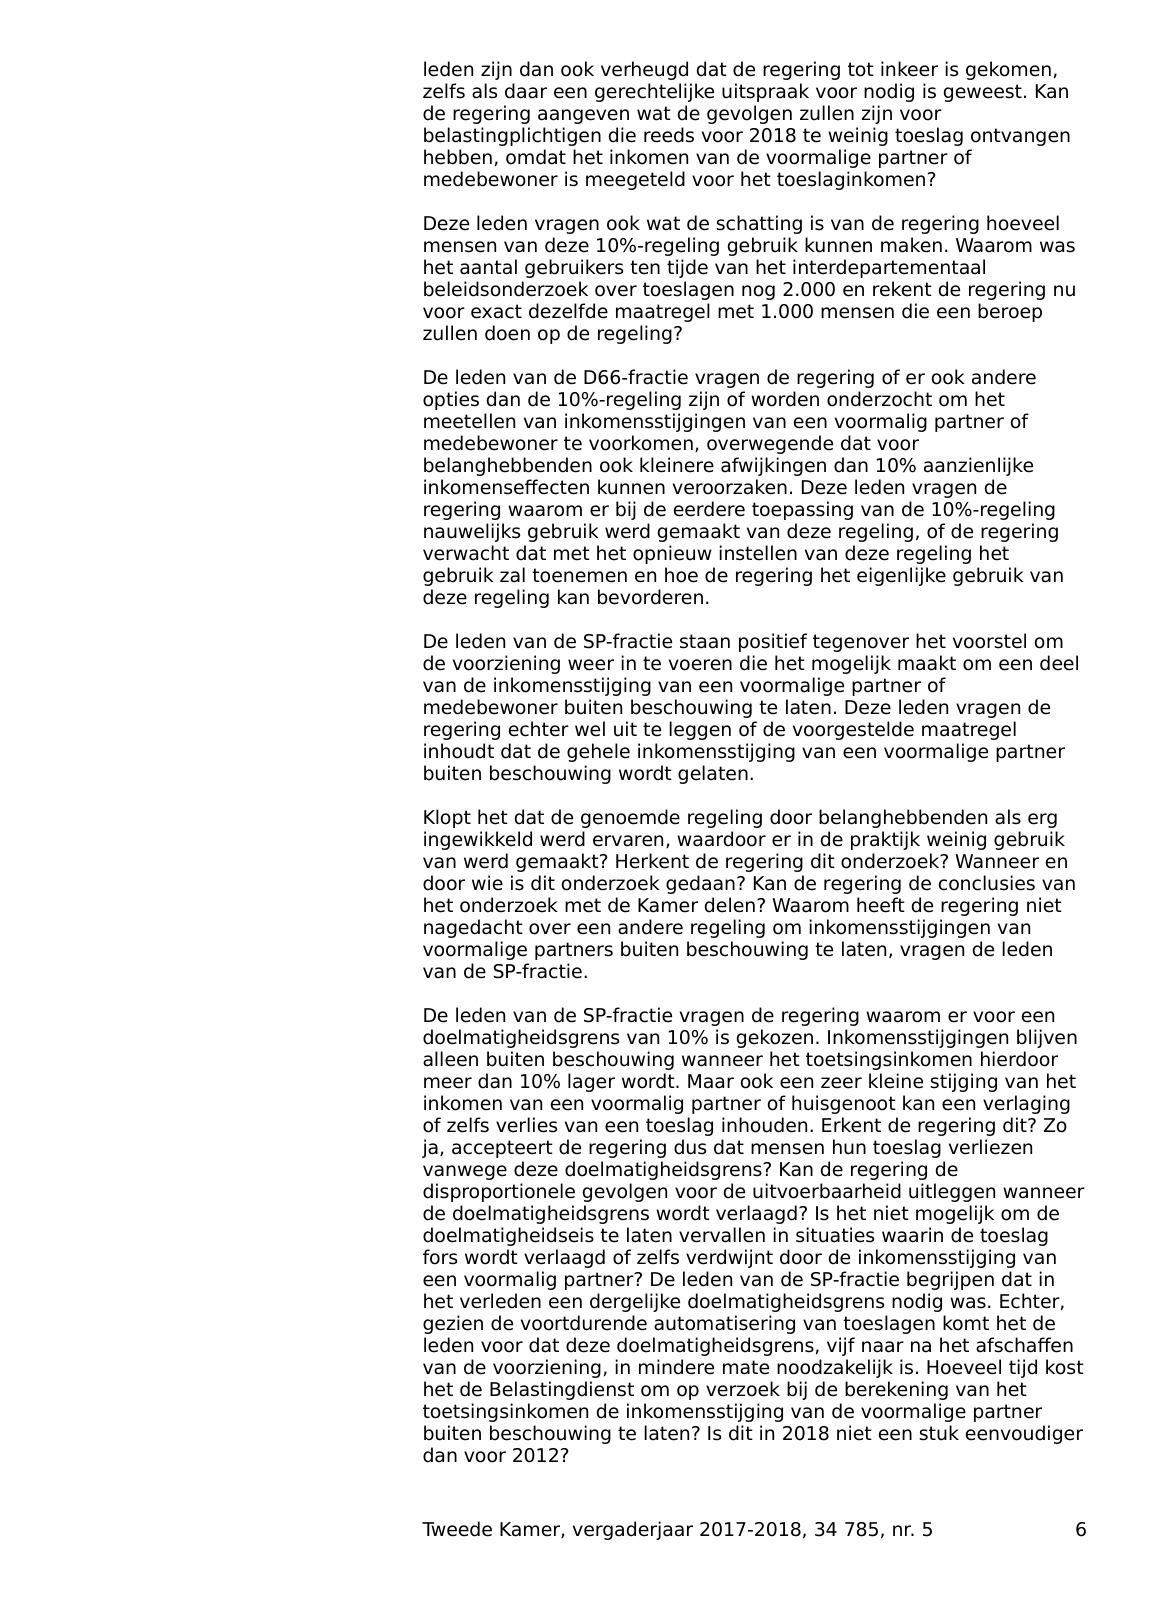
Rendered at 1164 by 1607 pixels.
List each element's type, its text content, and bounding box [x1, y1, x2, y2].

text De leden van de D66-fractie vragen de regering of er ook andere opties dan de 10%-regeling zijn of worden onderzocht om het meetellen van inkomensstijgingen van een voormalig partner of medebewoner te voorkomen, overwegende dat voor belanghebbenden ook kleinere afwijkingen dan 10% aanzienlijke inkomenseffecten kunnen veroorzaken. Deze leden vragen de regering waarom er bij de eerdere toepassing van de 10%-regeling nauwelijks gebruik werd gemaakt van deze regeling, of de regering verwacht dat met het opnieuw instellen van deze regeling het gebruik zal toenemen en hoe de regering het eigenlijke gebruik van deze regeling kan bevorderen. [422, 367, 1087, 609]
text leden zijn dan ook verheugd dat de regering tot inkeer is gekomen, zelfs als daar een gerechtelijke uitspraak voor nodig is geweest. Kan de regering aangeven wat de gevolgen zullen zijn voor belastingplichtigen die reeds voor 2018 te weinig toeslag ontvangen hebben, omdat het inkomen van de voormalige partner of medebewoner is meegeteld voor het toeslaginkomen? [422, 59, 1087, 191]
text De leden van de SP-fractie staan positief tegenover het voorstel om de voorziening weer in te voeren die het mogelijk maakt om een deel van de inkomensstijging van een voormalige partner of medebewoner buiten beschouwing te laten. Deze leden vragen de regering echter wel uit te leggen of de voorgestelde maatregel inhoudt dat de gehele inkomensstijging van een voormalige partner buiten beschouwing wordt gelaten. [422, 631, 1087, 785]
text Deze leden vragen ook wat de schatting is van de regering hoeveel mensen van deze 10%-regeling gebruik kunnen maken. Waarom was het aantal gebruikers ten tijde van het interdepartementaal beleidsonderzoek over toeslagen nog 2.000 en rekent de regering nu voor exact dezelfde maatregel met 1.000 mensen die een beroep zullen doen op de regeling? [422, 213, 1087, 345]
text Klopt het dat de genoemde regeling door belanghebbenden als erg ingewikkeld werd ervaren, waardoor er in de praktijk weinig gebruik van werd gemaakt? Herkent de regering dit onderzoek? Wanneer en door wie is dit onderzoek gedaan? Kan de regering de conclusies van het onderzoek met de Kamer delen? Waarom heeft de regering niet nagedacht over een andere regeling om inkomensstijgingen van voormalige partners buiten beschouwing te laten, vragen de leden van de SP-fractie. [422, 807, 1087, 983]
text De leden van de SP-fractie vragen de regering waarom er voor een doelmatigheidsgrens van 10% is gekozen. Inkomensstijgingen blijven alleen buiten beschouwing wanneer het toetsingsinkomen hierdoor meer dan 10% lager wordt. Maar ook een zeer kleine stijging van het inkomen van een voormalig partner of huisgenoot kan een verlaging of zelfs verlies van een toeslag inhouden. Erkent de regering dit? Zo ja, accepteert de regering dus dat mensen hun toeslag verliezen vanwege deze doelmatigheidsgrens? Kan de regering de disproportionele gevolgen voor de uitvoerbaarheid uitleggen wanneer de doelmatigheidsgrens wordt verlaagd? Is het niet mogelijk om de doelmatigheidseis te laten vervallen in situaties waarin de toeslag fors wordt verlaagd of zelfs verdwijnt door de inkomensstijging van een voormalig partner? De leden van de SP-fractie begrijpen dat in het verleden een dergelijke doelmatigheidsgrens nodig was. Echter, gezien de voortdurende automatisering van toeslagen komt het de leden voor dat deze doelmatigheidsgrens, vijf naar na het afschaffen van de voorziening, in mindere mate noodzakelijk is. Hoeveel tijd kost het de Belastingdienst om op verzoek bij de berekening van het toetsingsinkomen de inkomensstijging van de voormalige partner buiten beschouwing te laten? Is dit in 2018 niet een stuk eenvoudiger dan voor 2012? [422, 1005, 1087, 1467]
